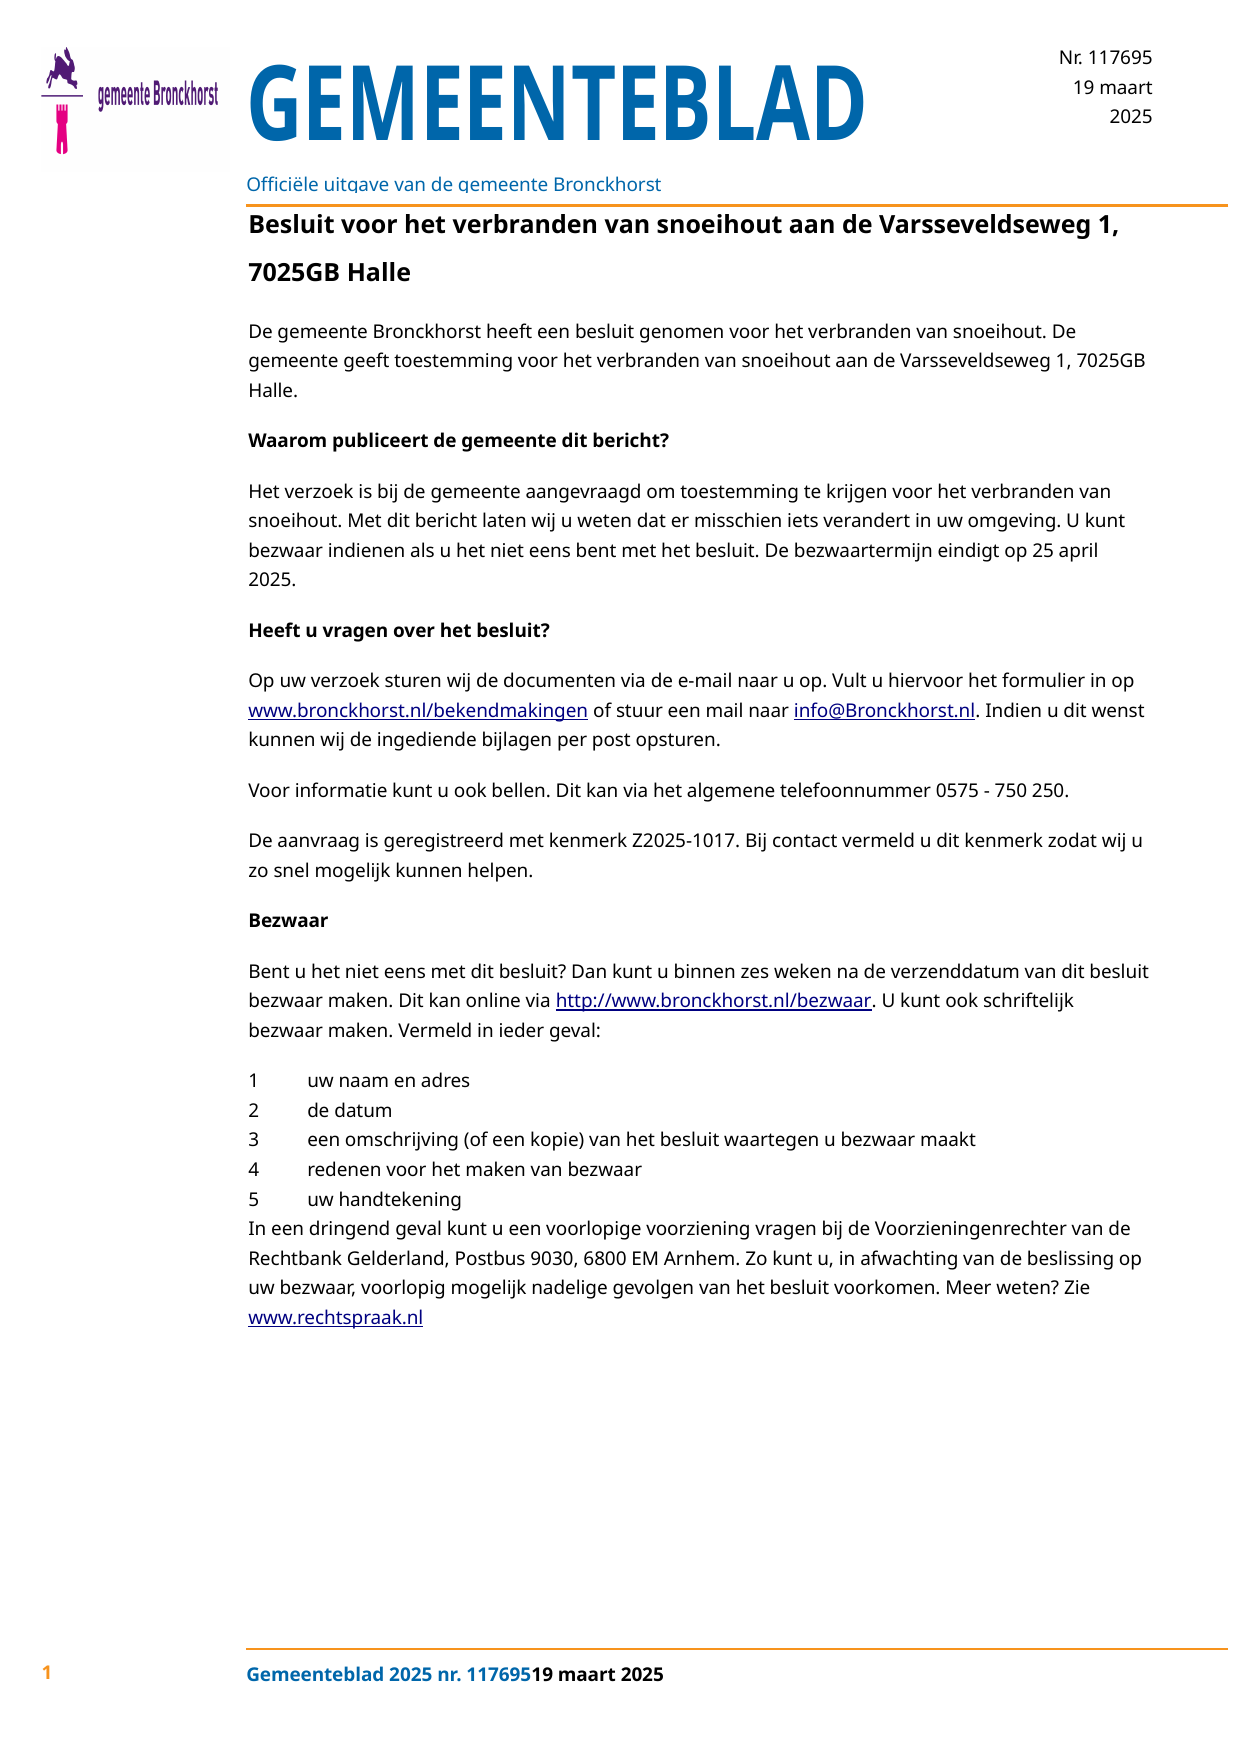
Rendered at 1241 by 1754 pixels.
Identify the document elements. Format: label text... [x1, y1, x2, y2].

text De aanvraag is geregistreerd met kenmerk Z2025-1017. Bij contact vermeld u dit kenmerk zodat wij u zo snel mogelijk kunnen helpen. [248, 827, 1152, 883]
list uw naam en adres [248, 1067, 1152, 1093]
list de datum [248, 1097, 1152, 1123]
list een omschrijving (of een kopie) van het besluit waartegen u bezwaar maakt [248, 1127, 1152, 1152]
text De gemeente Bronckhorst heeft een besluit genomen voor het verbranden van snoeihout. De gemeente geeft toestemming voor het verbranden van snoeihout aan de Varsseveldseweg 1, 7025GB Halle. [248, 318, 1152, 403]
list redenen voor het maken van bezwaar [248, 1156, 1152, 1182]
text Besluit voor het verbranden van snoeihout aan de Varsseveldseweg 1, 7025GB Halle [248, 207, 1152, 288]
list uw handtekening [248, 1186, 1152, 1212]
picture [41, 47, 231, 172]
text Het verzoek is bij de gemeente aangevraagd om toestemming te krijgen voor het verbranden van snoeihout. Met dit bericht laten wij u weten dat er misschien iets verandert in uw omgeving. U kunt bezwaar indienen als u het niet eens bent met het besluit. De bezwaartermijn eindigt op 25 april 2025. [248, 478, 1152, 592]
text Bezwaar [248, 907, 1152, 933]
text Heeft u vragen over het besluit? [248, 617, 1152, 643]
text Waarom publiceert de gemeente dit bericht? [248, 427, 1152, 453]
text Voor informatie kunt u ook bellen. Dit kan via het algemene telefoonnummer 0575 - 750 250. [248, 777, 1152, 803]
text Op uw verzoek sturen wij de documenten via de e-mail naar u op. Vult u hiervoor het formulier in op www.bronckhorst.nl/bekendmakingen of stuur een mail naar info@Bronckhorst.nl. Indien u dit wenst kunnen wij de ingediende bijlagen per post opsturen. [248, 667, 1152, 752]
text Bent u het niet eens met dit besluit? Dan kunt u binnen zes weken na de verzenddatum van dit besluit bezwaar maken. Dit kan online via http://www.bronckhorst.nl/bezwaar. U kunt ook schriftelijk bezwaar maken. Vermeld in ieder geval: [248, 958, 1152, 1043]
text In een dringend geval kunt u een voorlopige voorziening vragen bij de Voorzieningenrechter van de Rechtbank Gelderland, Postbus 9030, 6800 EM Arnhem. Zo kunt u, in afwachting van de beslissing op uw bezwaar, voorlopig mogelijk nadelige gevolgen van het besluit voorkomen. Meer weten? Zie www.rechtspraak.nl [248, 1215, 1152, 1330]
